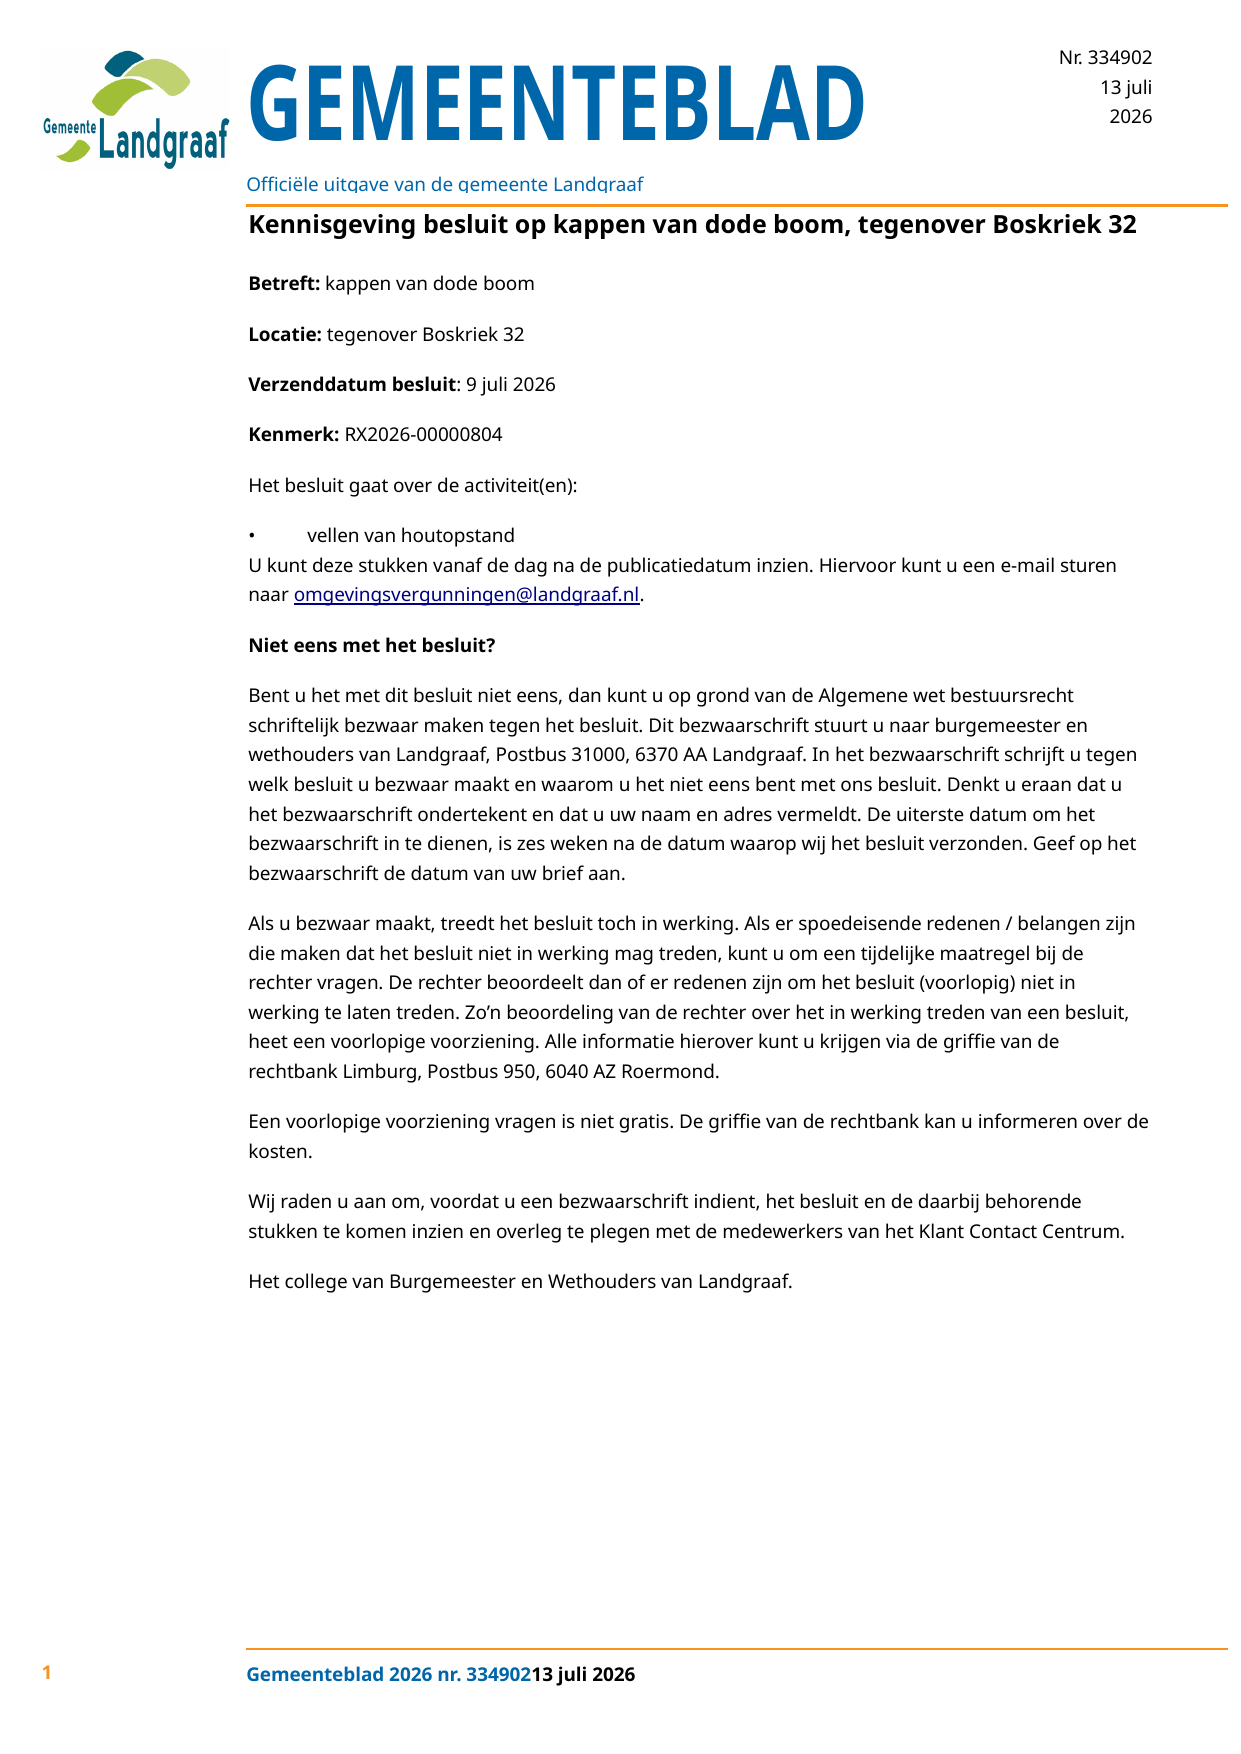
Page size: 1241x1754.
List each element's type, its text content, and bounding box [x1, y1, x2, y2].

list vellen van houtopstand [248, 522, 1152, 548]
text Verzenddatum besluit: 9 juli 2026 [248, 371, 1152, 397]
text Locatie: tegenover Boskriek 32 [248, 321, 1152, 346]
text Het college van Burgemeester en Wethouders van Landgraaf. [248, 1269, 1152, 1294]
text Het besluit gaat over de activiteit(en): [248, 472, 1152, 498]
picture [41, 47, 231, 172]
text Als u bezwaar maakt, treedt het besluit toch in werking. Als er spoedeisende redenen / belangen zijn die maken dat het besluit niet in werking mag treden, kunt u om een tijdelijke maatregel bij de rechter vragen. De rechter beoordeelt dan of er redenen zijn om het besluit (voorlopig) niet in werking te laten treden. Zo’n beoordeling van de rechter over het in werking treden van een besluit, heet een voorlopige voorziening. Alle informatie hierover kunt u krijgen via de griffie van de rechtbank Limburg, Postbus 950, 6040 AZ Roermond. [248, 910, 1152, 1084]
text U kunt deze stukken vanaf de dag na de publicatiedatum inzien. Hiervoor kunt u een e-mail sturen naar omgevingsvergunningen@landgraaf.nl. [248, 552, 1152, 607]
text Kenmerk: RX2026-00000804 [248, 422, 1152, 447]
text Een voorlopige voorziening vragen is niet gratis. De griffie van de rechtbank kan u informeren over de kosten. [248, 1109, 1152, 1164]
text Wij raden u aan om, voordat u een bezwaarschrift indient, het besluit en de daarbij behorende stukken te komen inzien en overleg te plegen met de medewerkers van het Klant Contact Centrum. [248, 1189, 1152, 1244]
text Bent u het met dit besluit niet eens, dan kunt u op grond van de Algemene wet bestuursrecht schriftelijk bezwaar maken tegen het besluit. Dit bezwaarschrift stuurt u naar burgemeester en wethouders van Landgraaf, Postbus 31000, 6370 AA Landgraaf. In het bezwaarschrift schrijft u tegen welk besluit u bezwaar maakt en waarom u het niet eens bent met ons besluit. Denkt u eraan dat u het bezwaarschrift ondertekent en dat u uw naam en adres vermeldt. De uiterste datum om het bezwaarschrift in te dienen, is zes weken na de datum waarop wij het besluit verzonden. Geef op het bezwaarschrift de datum van uw brief aan. [248, 682, 1152, 886]
text Kennisgeving besluit op kappen van dode boom, tegenover Boskriek 32 [248, 207, 1152, 241]
text Betreft: kappen van dode boom [248, 270, 1152, 296]
text Niet eens met het besluit? [248, 632, 1152, 658]
